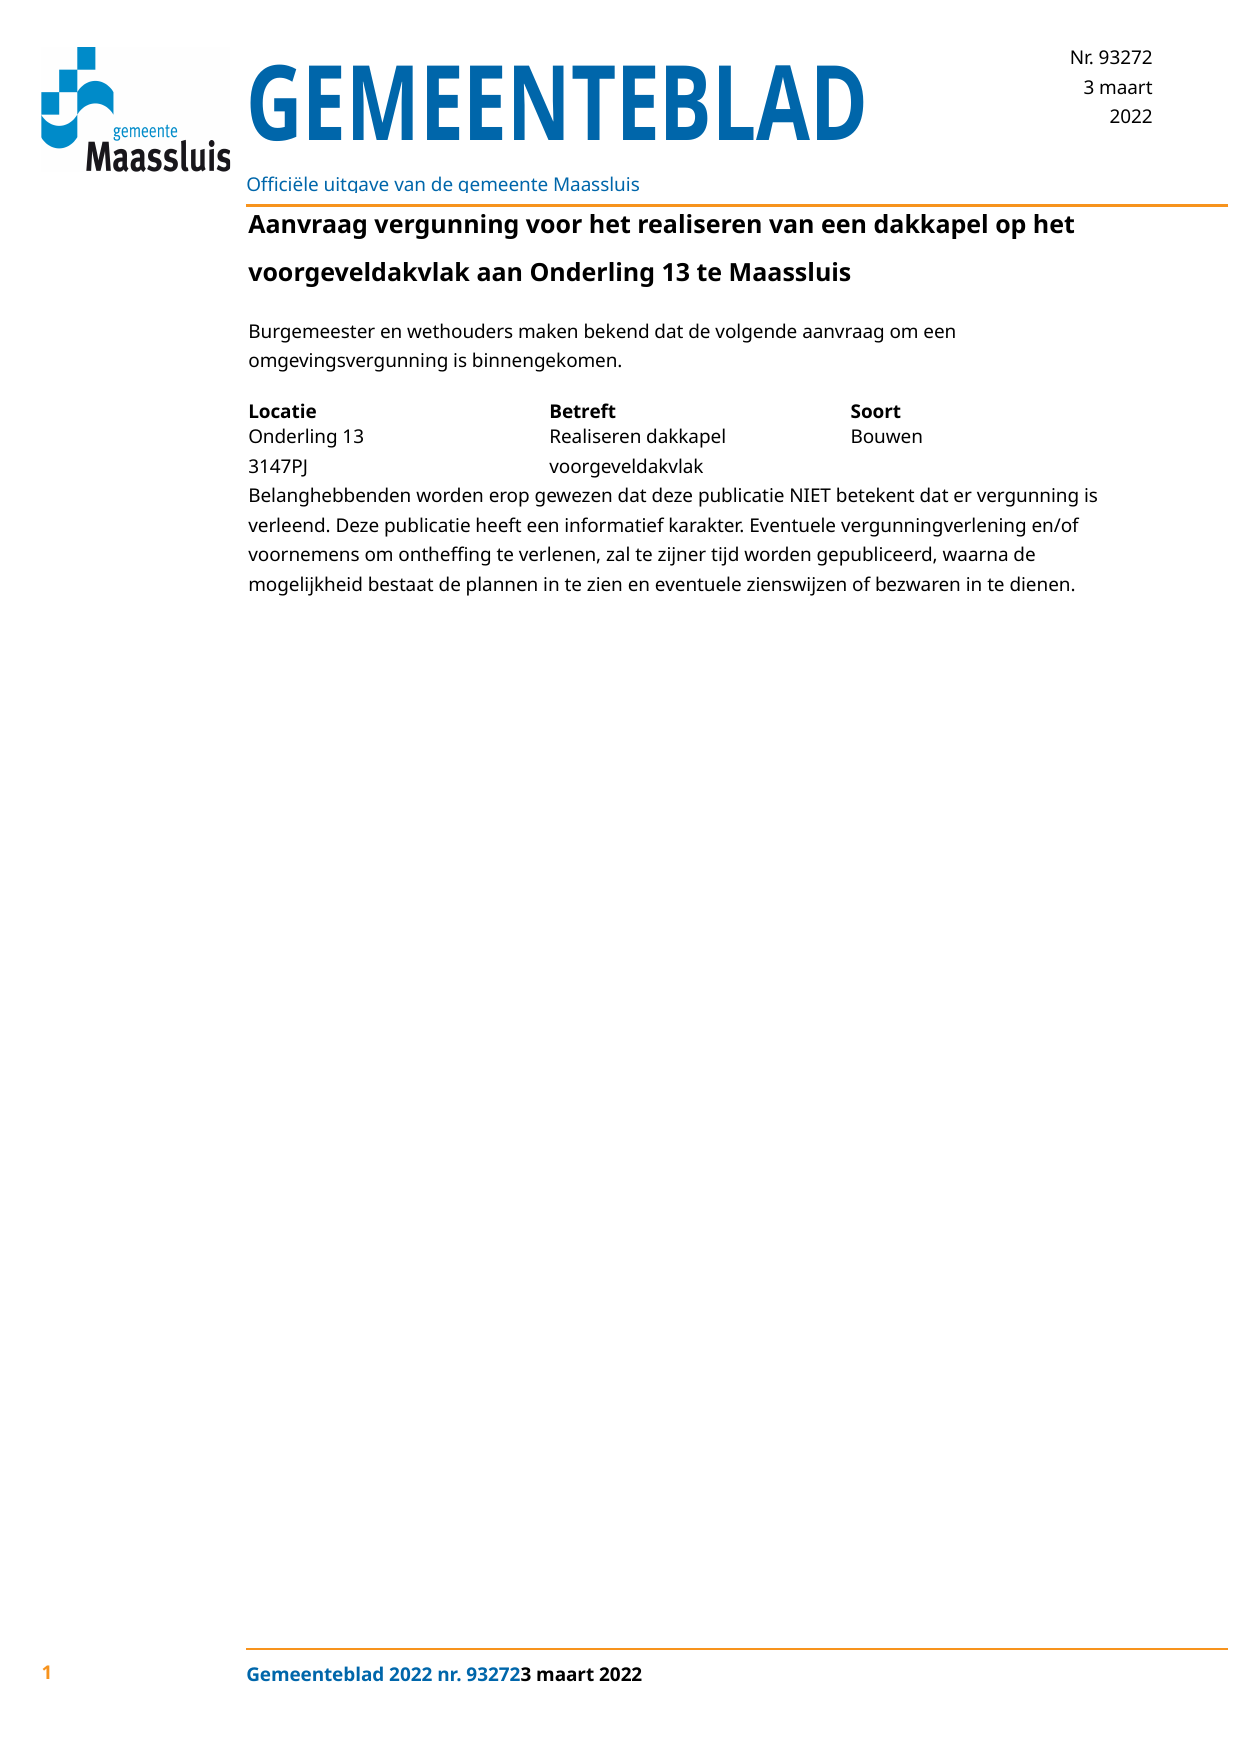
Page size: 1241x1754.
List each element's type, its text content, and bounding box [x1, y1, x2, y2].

table_cell Onderling 13 3147PJ [248, 424, 549, 479]
text Belanghebbenden worden erop gewezen dat deze publicatie NIET betekent dat er vergunning is verleend. Deze publicatie heeft een informatief karakter. Eventuele vergunningverlening en/of voornemens om ontheffing te verlenen, zal te zijner tijd worden gepubliceerd, waarna de mogelijkheid bestaat de plannen in te zien en eventuele zienswijzen of bezwaren in te dienen. [248, 482, 1152, 597]
table_cell Realiseren dakkapel voorgeveldakvlak [549, 424, 850, 479]
picture [41, 47, 231, 172]
picture [41, 47, 77, 92]
table_cell Bouwen [850, 424, 1152, 479]
text Aanvraag vergunning voor het realiseren van een dakkapel op het voorgeveldakvlak aan Onderling 13 te Maassluis [248, 207, 1152, 288]
table_header Soort [850, 398, 1152, 424]
table_header Betreft [549, 398, 850, 424]
table_header Locatie [248, 398, 549, 424]
text Burgemeester en wethouders maken bekend dat de volgende aanvraag om een omgevingsvergunning is binnengekomen. [248, 318, 1152, 373]
